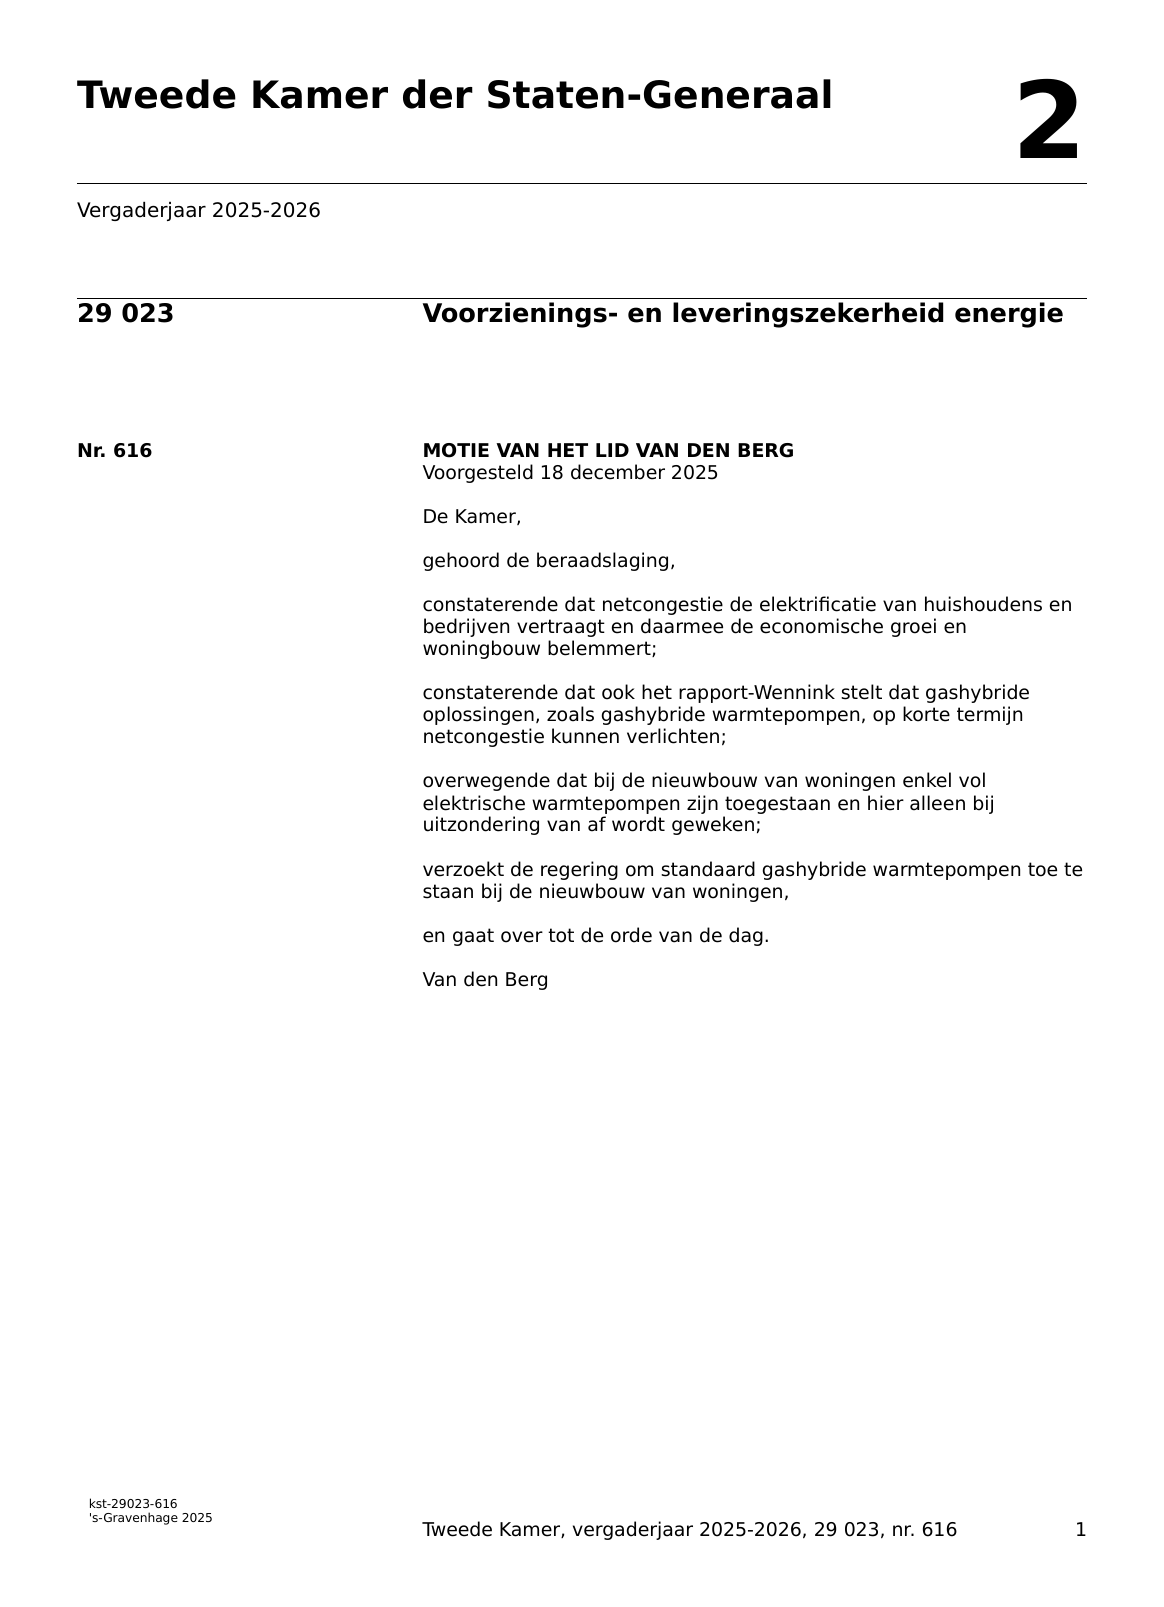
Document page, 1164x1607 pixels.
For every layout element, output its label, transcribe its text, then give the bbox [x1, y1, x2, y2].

table_header 2 [886, 59, 1087, 183]
table_header Tweede Kamer der Staten-Generaal [77, 59, 886, 183]
text Van den Berg [422, 969, 1087, 991]
text overwegende dat bij de nieuwbouw van woningen enkel vol elektrische warmtepompen zijn toegestaan en hier alleen bij uitzondering van af wordt geweken; [422, 770, 1087, 836]
subtitle Nr. 616 MOTIE VAN HET LID VAN DEN BERG [77, 440, 1087, 462]
text verzoekt de regering om standaard gashybride warmtepompen toe te staan bij de nieuwbouw van woningen, [422, 858, 1087, 902]
text constaterende dat netcongestie de elektrificatie van huishoudens en bedrijven vertraagt en daarmee de economische groei en woningbouw belemmert; [422, 594, 1087, 660]
table_cell Vergaderjaar 2025-2026 [77, 184, 1087, 298]
text constaterende dat ook het rapport-Wennink stelt dat gashybride oplossingen, zoals gashybride warmtepompen, op korte termijn netcongestie kunnen verlichten; [422, 682, 1087, 748]
text kst-29023-616 [88, 1497, 323, 1511]
text 's-Gravenhage 2025 [88, 1511, 323, 1525]
subtitle 29 023 Voorzienings- en leveringszekerheid energie [77, 299, 1087, 329]
text De Kamer, [422, 506, 1087, 528]
text gehoord de beraadslaging, [422, 550, 1087, 572]
text en gaat over tot de orde van de dag. [422, 925, 1087, 947]
text Voorgesteld 18 december 2025 [422, 462, 1087, 484]
